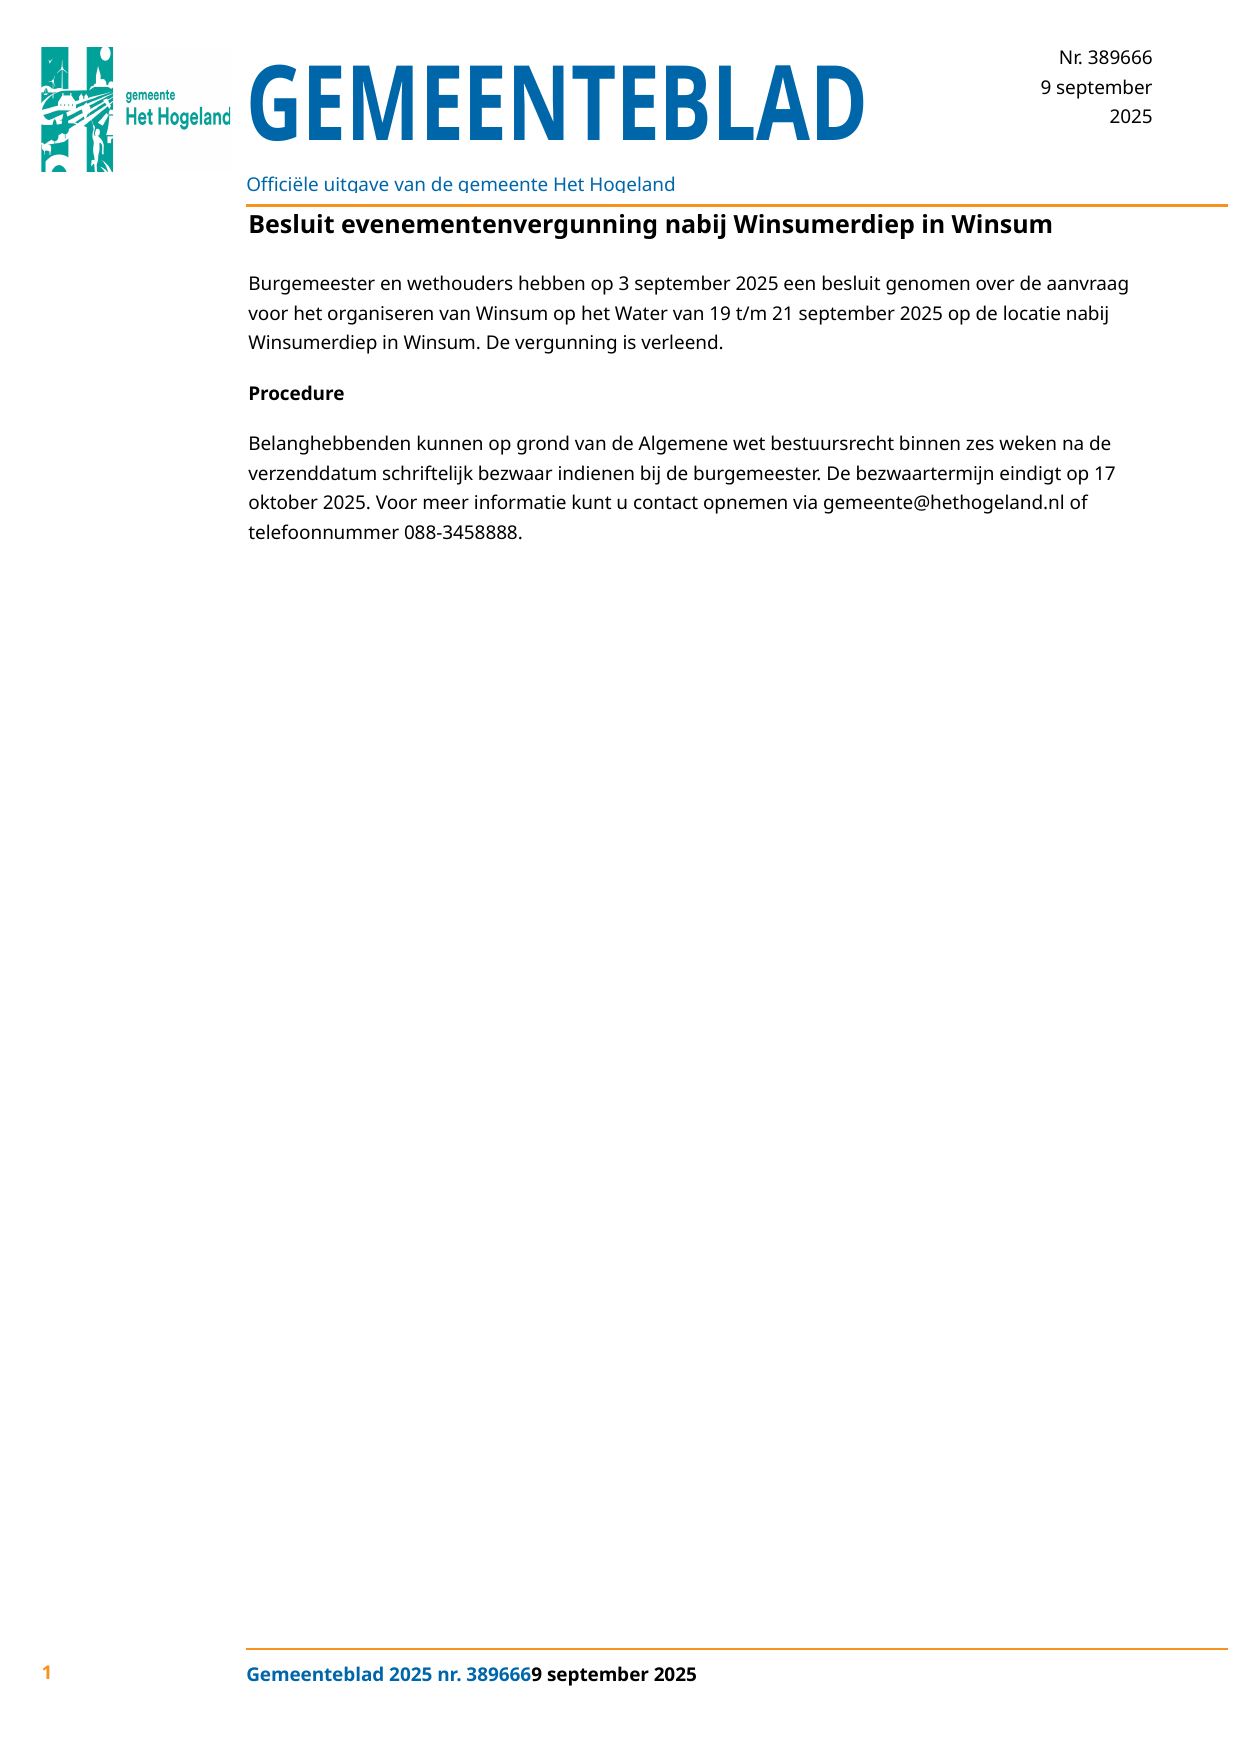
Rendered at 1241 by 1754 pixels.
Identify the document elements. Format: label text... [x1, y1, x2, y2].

text Burgemeester en wethouders hebben op 3 september 2025 een besluit genomen over de aanvraag voor het organiseren van Winsum op het Water van 19 t/m 21 september 2025 op de locatie nabij Winsumerdiep in Winsum. De vergunning is verleend. [248, 270, 1152, 355]
text Procedure [248, 380, 1152, 406]
picture [41, 47, 231, 172]
text Belanghebbenden kunnen op grond van de Algemene wet bestuursrecht binnen zes weken na de verzenddatum schriftelijk bezwaar indienen bij de burgemeester. De bezwaartermijn eindigt op 17 oktober 2025. Voor meer informatie kunt u contact opnemen via gemeente@hethogeland.nl of telefoonnummer 088-3458888. [248, 430, 1152, 545]
text Besluit evenementenvergunning nabij Winsumerdiep in Winsum [248, 207, 1152, 241]
